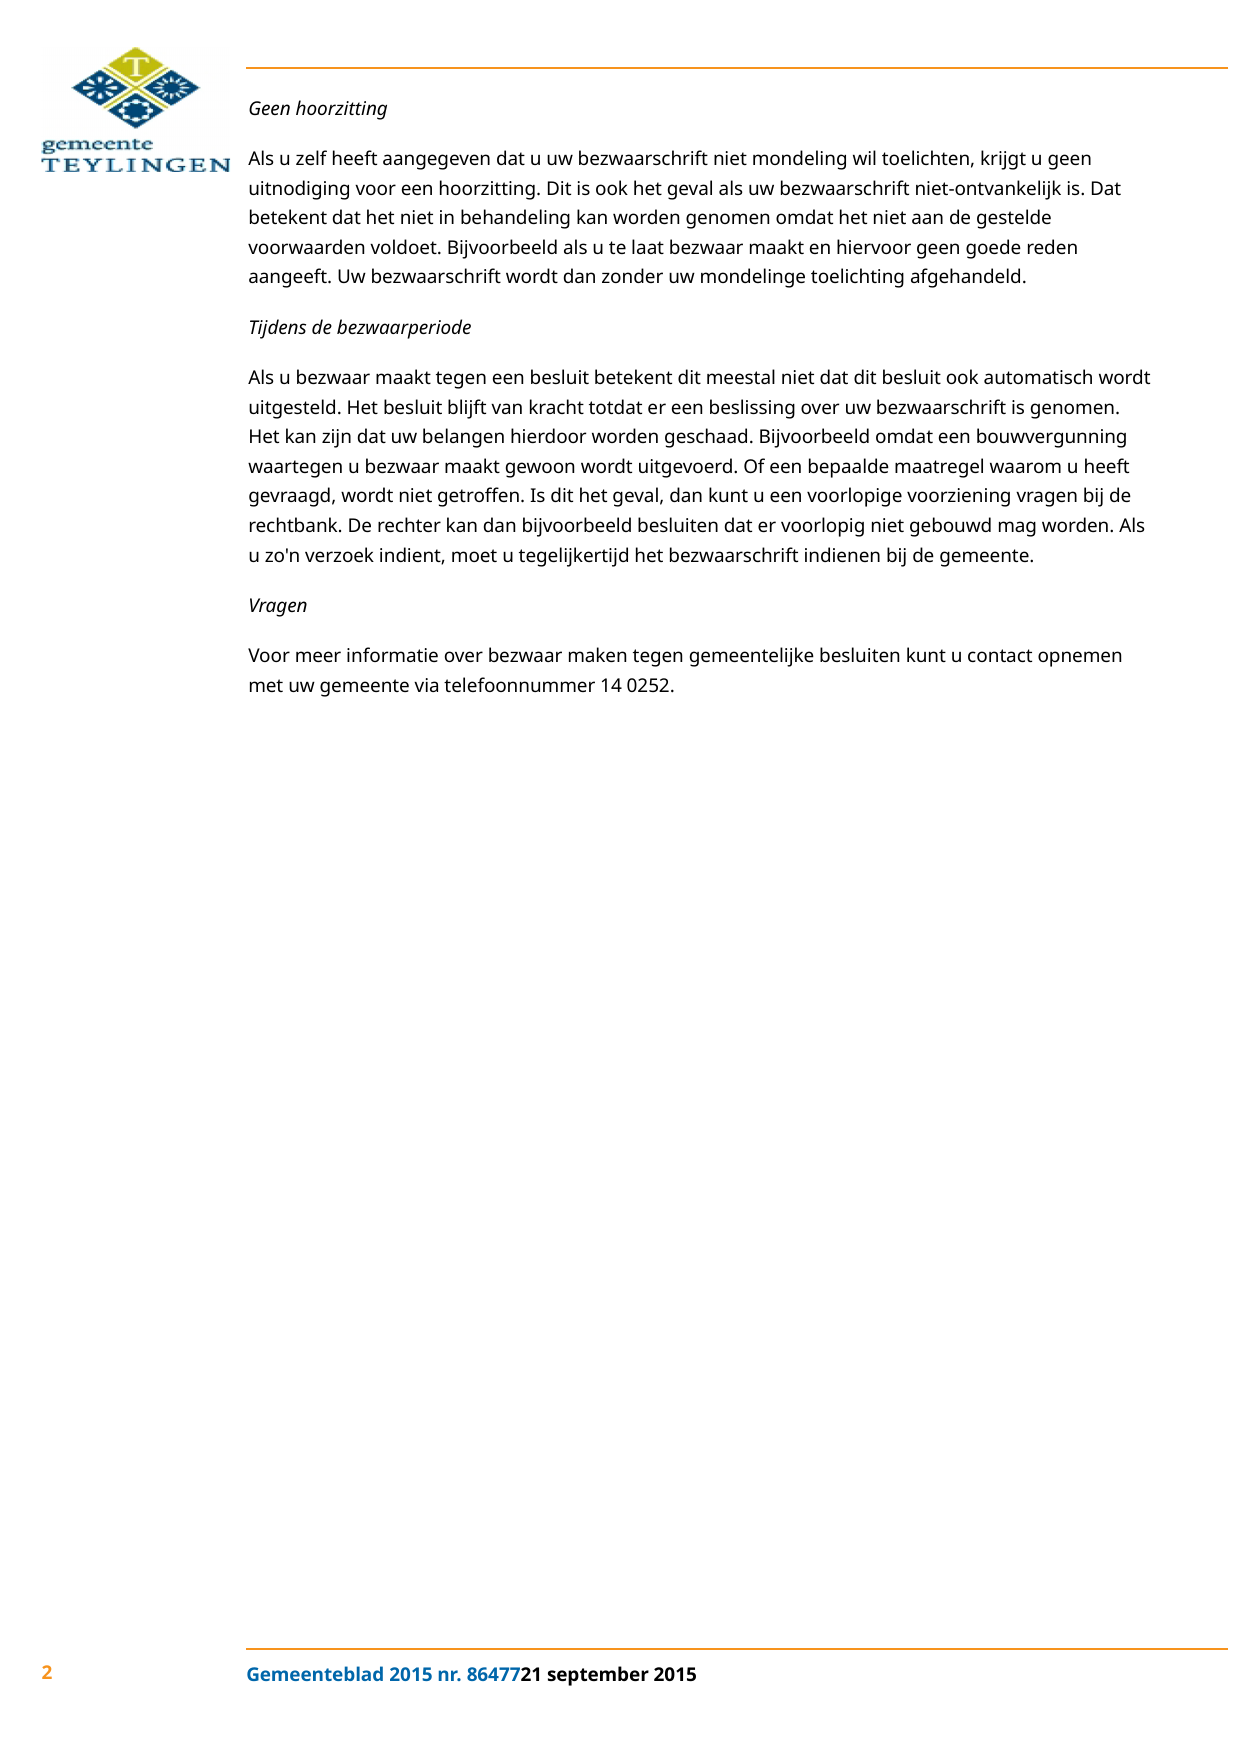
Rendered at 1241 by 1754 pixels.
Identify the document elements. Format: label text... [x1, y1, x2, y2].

text Geen hoorzitting [248, 95, 1152, 121]
text Voor meer informatie over bezwaar maken tegen gemeentelijke besluiten kunt u contact opnemen met uw gemeente via telefoonnummer 14 0252. [248, 643, 1152, 698]
text Vragen [248, 592, 1152, 618]
text Als u bezwaar maakt tegen een besluit betekent dit meestal niet dat dit besluit ook automatisch wordt uitgesteld. Het besluit blijft van kracht totdat er een beslissing over uw bezwaarschrift is genomen. Het kan zijn dat uw belangen hierdoor worden geschaad. Bijvoorbeeld omdat een bouwvergunning waartegen u bezwaar maakt gewoon wordt uitgevoerd. Of een bepaalde maatregel waarom u heeft gevraagd, wordt niet getroffen. Is dit het geval, dan kunt u een voorlopige voorziening vragen bij de rechtbank. De rechter kan dan bijvoorbeeld besluiten dat er voorlopig niet gebouwd mag worden. Als u zo'n verzoek indient, moet u tegelijkertijd het bezwaarschrift indienen bij de gemeente. [248, 364, 1152, 568]
text Tijdens de bezwaarperiode [248, 314, 1152, 340]
picture [41, 47, 231, 172]
text Als u zelf heeft aangegeven dat u uw bezwaarschrift niet mondeling wil toelichten, krijgt u geen uitnodiging voor een hoorzitting. Dit is ook het geval als uw bezwaarschrift niet-ontvankelijk is. Dat betekent dat het niet in behandeling kan worden genomen omdat het niet aan de gestelde voorwaarden voldoet. Bijvoorbeeld als u te laat bezwaar maakt en hiervoor geen goede reden aangeeft. Uw bezwaarschrift wordt dan zonder uw mondelinge toelichting afgehandeld. [248, 145, 1152, 289]
